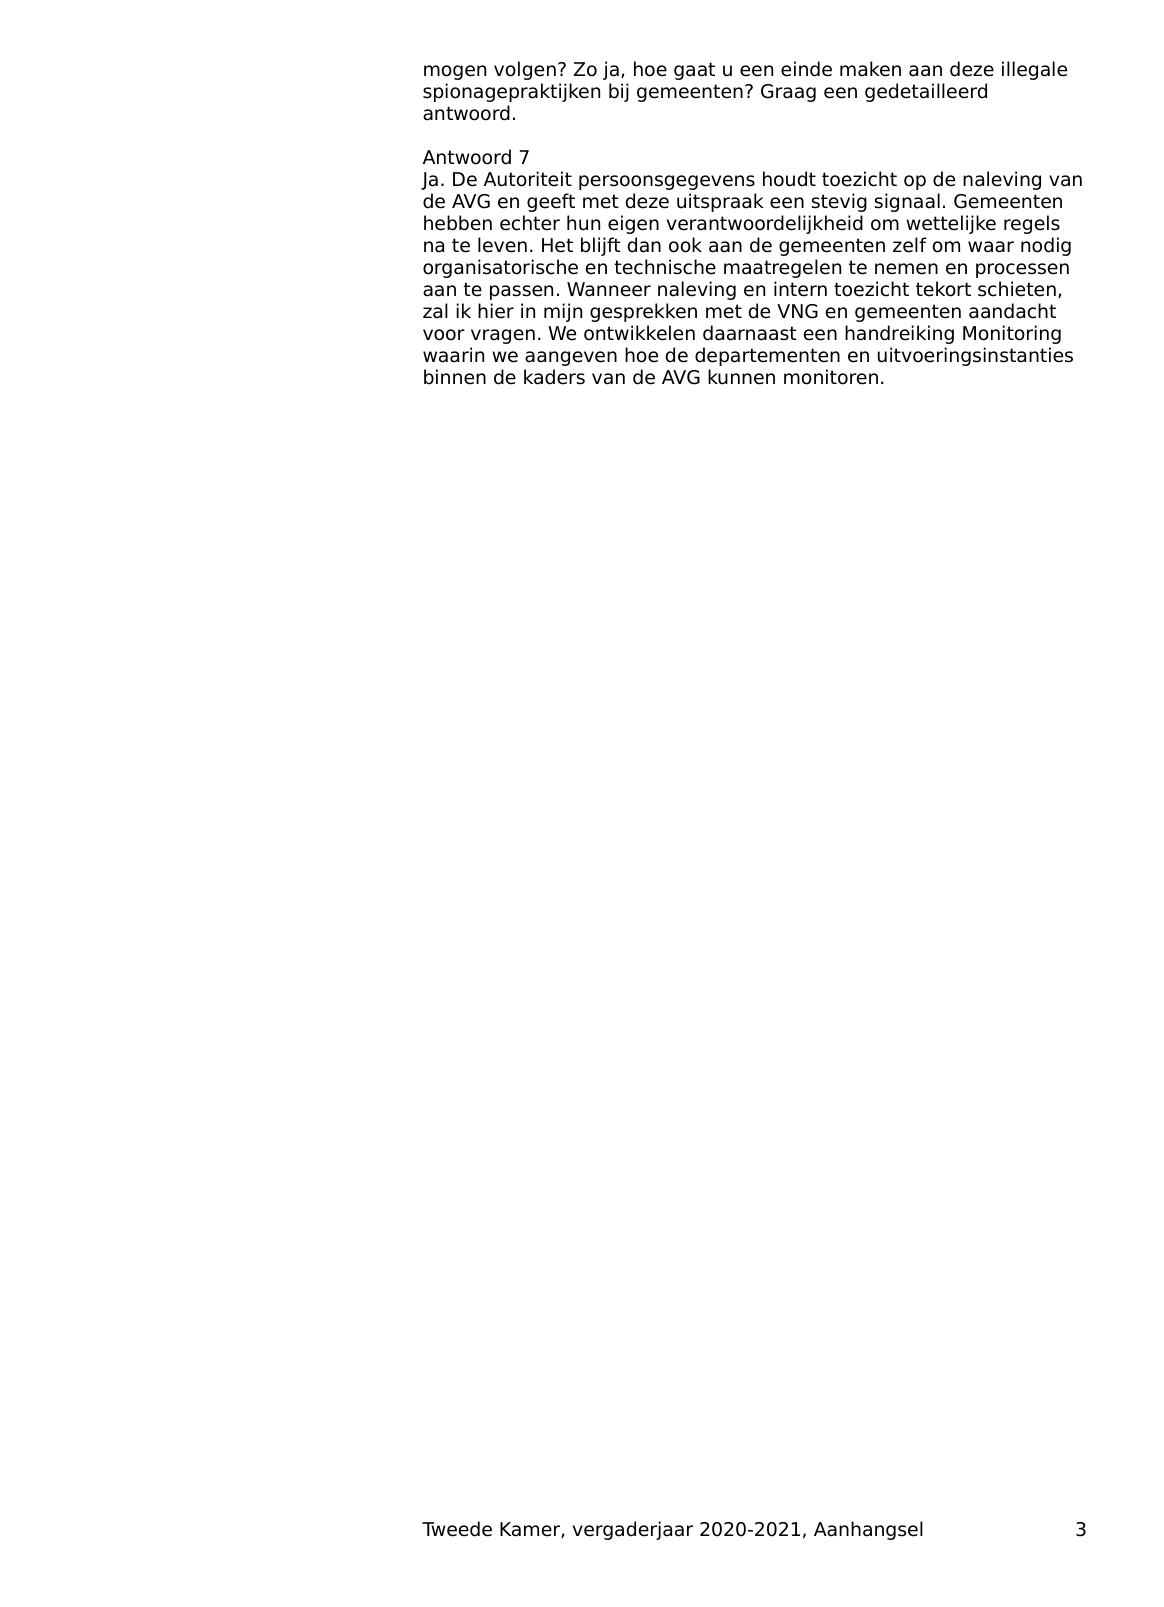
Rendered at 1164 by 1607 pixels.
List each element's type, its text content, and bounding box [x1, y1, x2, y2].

text Antwoord 7 [422, 147, 1087, 169]
text Ja. De Autoriteit persoonsgegevens houdt toezicht op de naleving van de AVG en geeft met deze uitspraak een stevig signaal. Gemeenten hebben echter hun eigen verantwoordelijkheid om wettelijke regels na te leven. Het blijft dan ook aan de gemeenten zelf om waar nodig organisatorische en technische maatregelen te nemen en processen aan te passen. Wanneer naleving en intern toezicht tekort schieten, zal ik hier in mijn gesprekken met de VNG en gemeenten aandacht voor vragen. We ontwikkelen daarnaast een handreiking Monitoring waarin we aangeven hoe de departementen en uitvoeringsinstanties binnen de kaders van de AVG kunnen monitoren. [422, 169, 1087, 389]
text mogen volgen? Zo ja, hoe gaat u een einde maken aan deze illegale spionagepraktijken bij gemeenten? Graag een gedetailleerd antwoord. [422, 59, 1087, 125]
